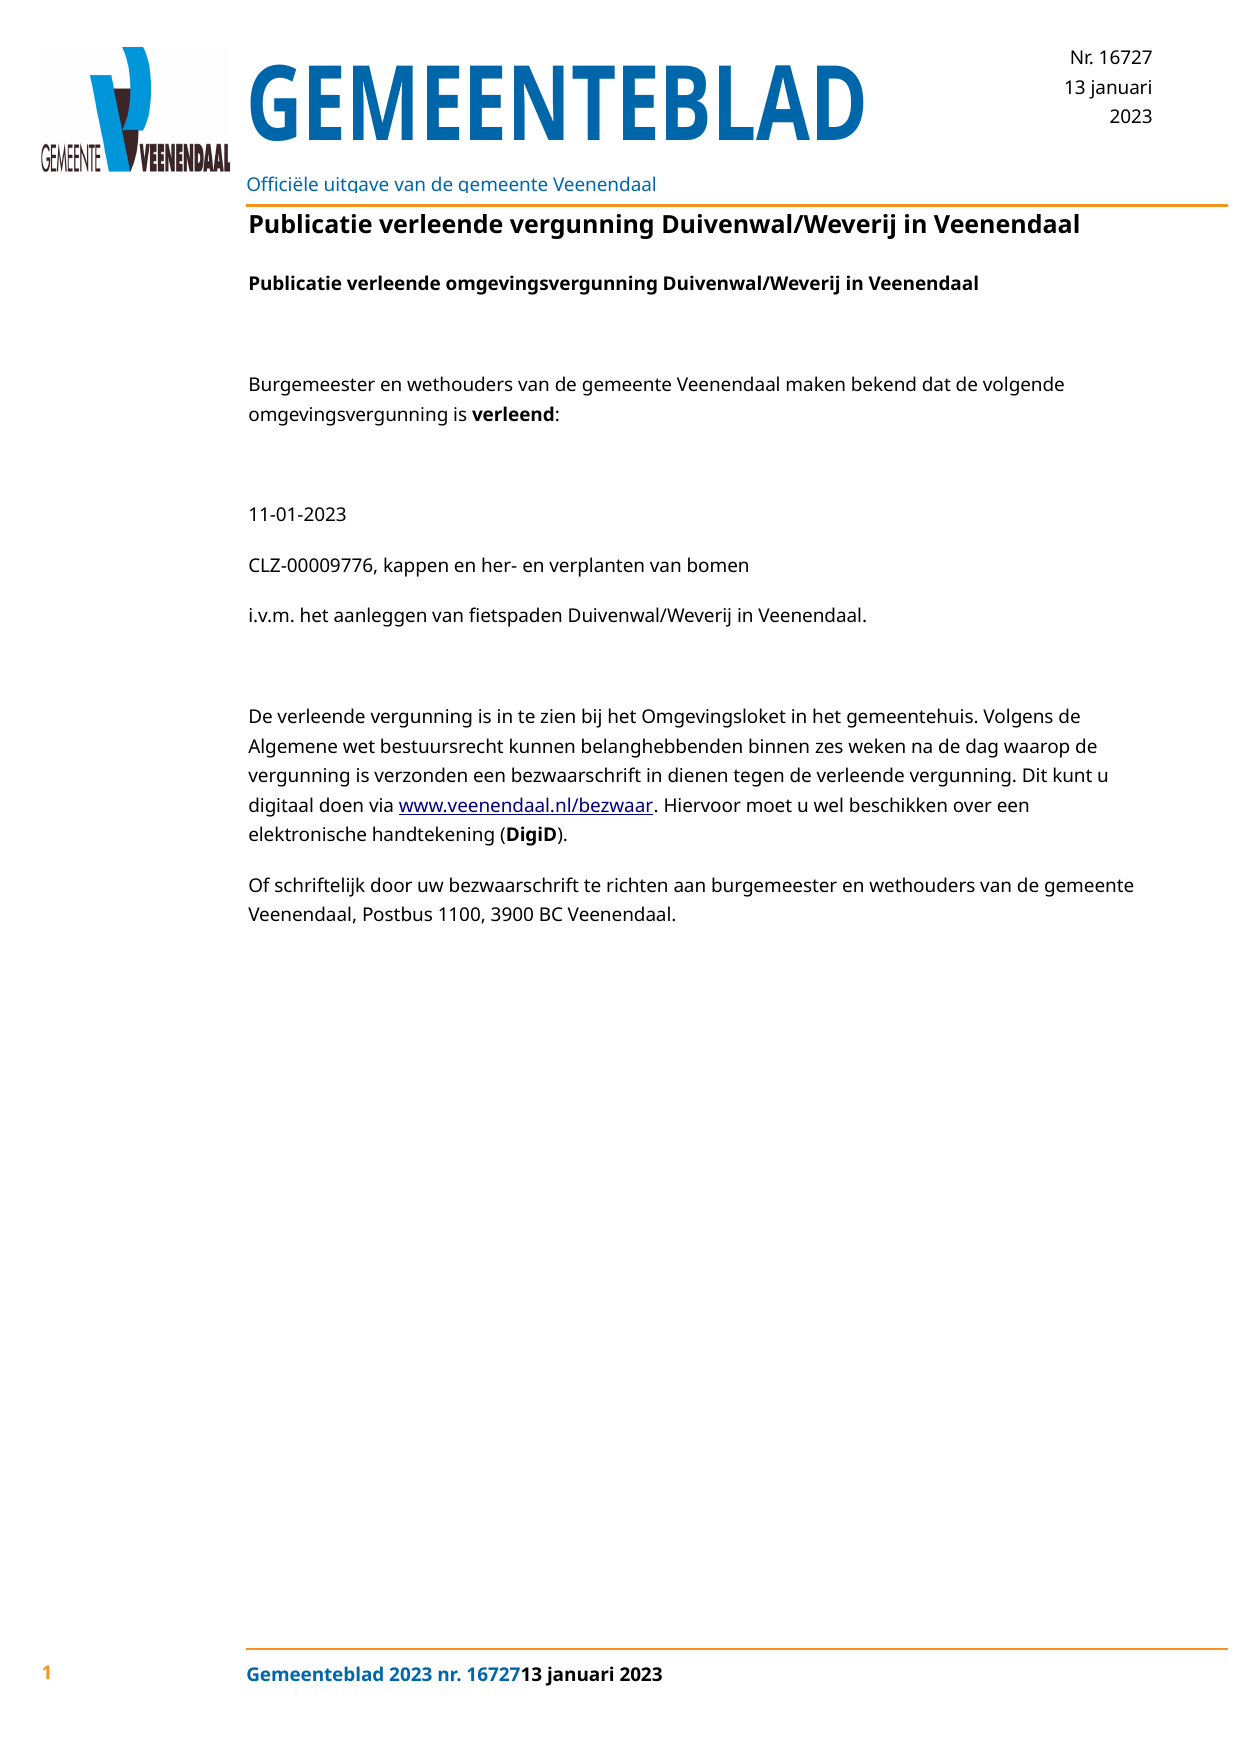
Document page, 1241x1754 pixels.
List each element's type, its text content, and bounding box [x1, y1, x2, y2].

picture [41, 47, 130, 172]
text Of schriftelijk door uw bezwaarschrift te richten aan burgemeester en wethouders van de gemeente Veenendaal, Postbus 1100, 3900 BC Veenendaal. [248, 872, 1152, 927]
text Burgemeester en wethouders van de gemeente Veenendaal maken bekend dat de volgende omgevingsvergunning is verleend: [248, 371, 1152, 426]
text Publicatie verleende omgevingsvergunning Duivenwal/Weverij in Veenendaal [248, 270, 1152, 296]
text Publicatie verleende vergunning Duivenwal/Weverij in Veenendaal [248, 207, 1152, 241]
text CLZ-00009776, kappen en her- en verplanten van bomen [248, 552, 1152, 578]
text i.v.m. het aanleggen van fietspaden Duivenwal/Weverij in Veenendaal. [248, 602, 1152, 628]
picture [123, 47, 231, 172]
text De verleende vergunning is in te zien bij het Omgevingsloket in het gemeentehuis. Volgens de Algemene wet bestuursrecht kunnen belanghebbenden binnen zes weken na de dag waarop de vergunning is verzonden een bezwaarschrift in dienen tegen de verleende vergunning. Dit kunt u digitaal doen via www.veenendaal.nl/bezwaar. Hiervoor moet u wel beschikken over een elektronische handtekening (DigiD). [248, 703, 1152, 847]
text 11-01-2023 [248, 502, 1152, 527]
